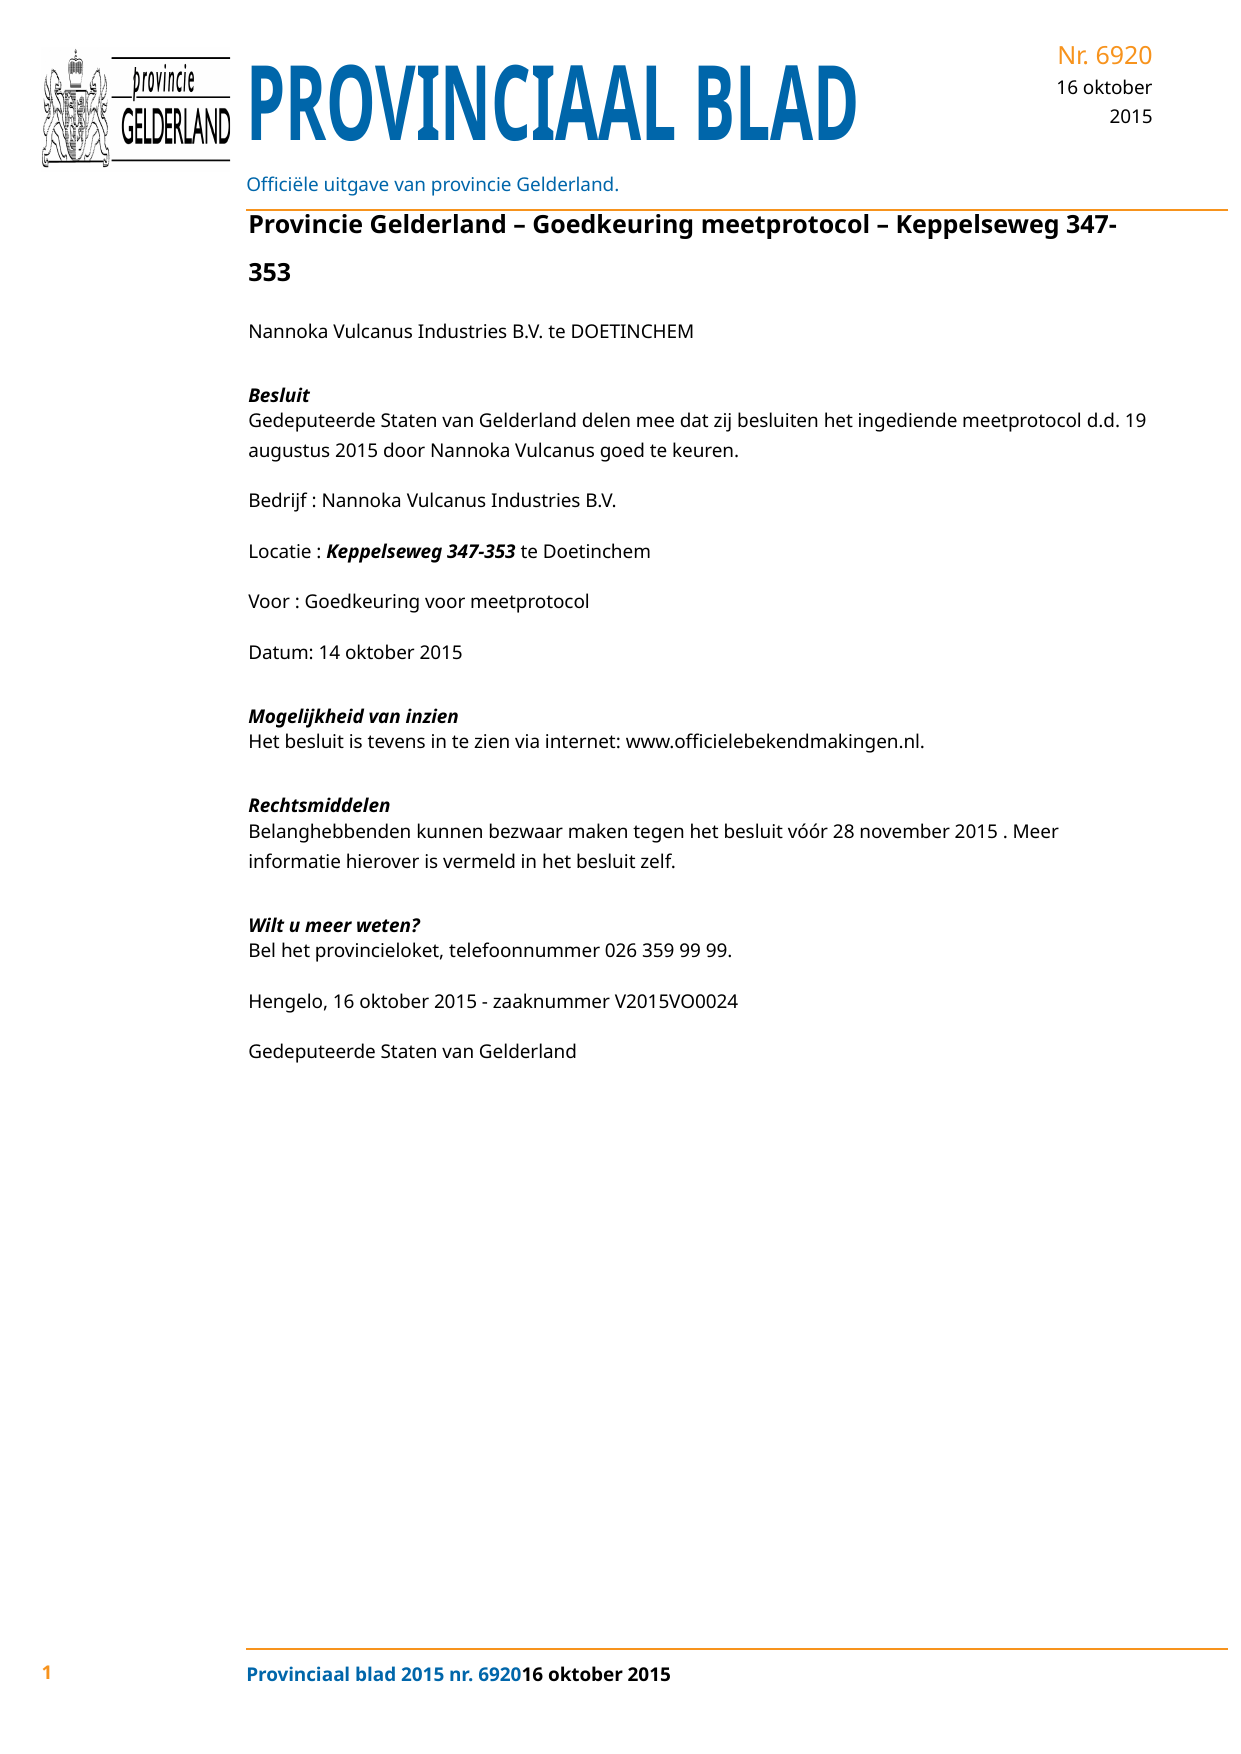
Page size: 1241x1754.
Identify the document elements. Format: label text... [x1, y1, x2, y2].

text Datum: 14 oktober 2015 [248, 639, 1152, 664]
picture [41, 47, 231, 172]
text Voor : Goedkeuring voor meetprotocol [248, 588, 1152, 614]
text Wilt u meer weten? [248, 912, 1152, 937]
text Hengelo, 16 oktober 2015 - zaaknummer V2015VO0024 [248, 988, 1152, 1014]
text Gedeputeerde Staten van Gelderland [248, 1038, 1152, 1064]
text Belanghebbenden kunnen bezwaar maken tegen het besluit vóór 28 november 2015 . Meer informatie hierover is vermeld in het besluit zelf. [248, 818, 1152, 873]
text Bedrijf : Nannoka Vulcanus Industries B.V. [248, 488, 1152, 513]
text Gedeputeerde Staten van Gelderland delen mee dat zij besluiten het ingediende meetprotocol d.d. 19 augustus 2015 door Nannoka Vulcanus goed te keuren. [248, 408, 1152, 463]
text Provincie Gelderland – Goedkeuring meetprotocol – Keppelseweg 347-353 [248, 211, 1152, 288]
text Besluit [248, 382, 1152, 408]
text Locatie : Keppelseweg 347-353 te Doetinchem [248, 538, 1152, 564]
text Nannoka Vulcanus Industries B.V. te DOETINCHEM [248, 318, 1152, 344]
text Het besluit is tevens in te zien via internet: www.officielebekendmakingen.nl. [248, 728, 1152, 754]
text Mogelijkheid van inzien [248, 703, 1152, 728]
text Bel het provincieloket, telefoonnummer 026 359 99 99. [248, 937, 1152, 963]
text Rechtsmiddelen [248, 792, 1152, 818]
